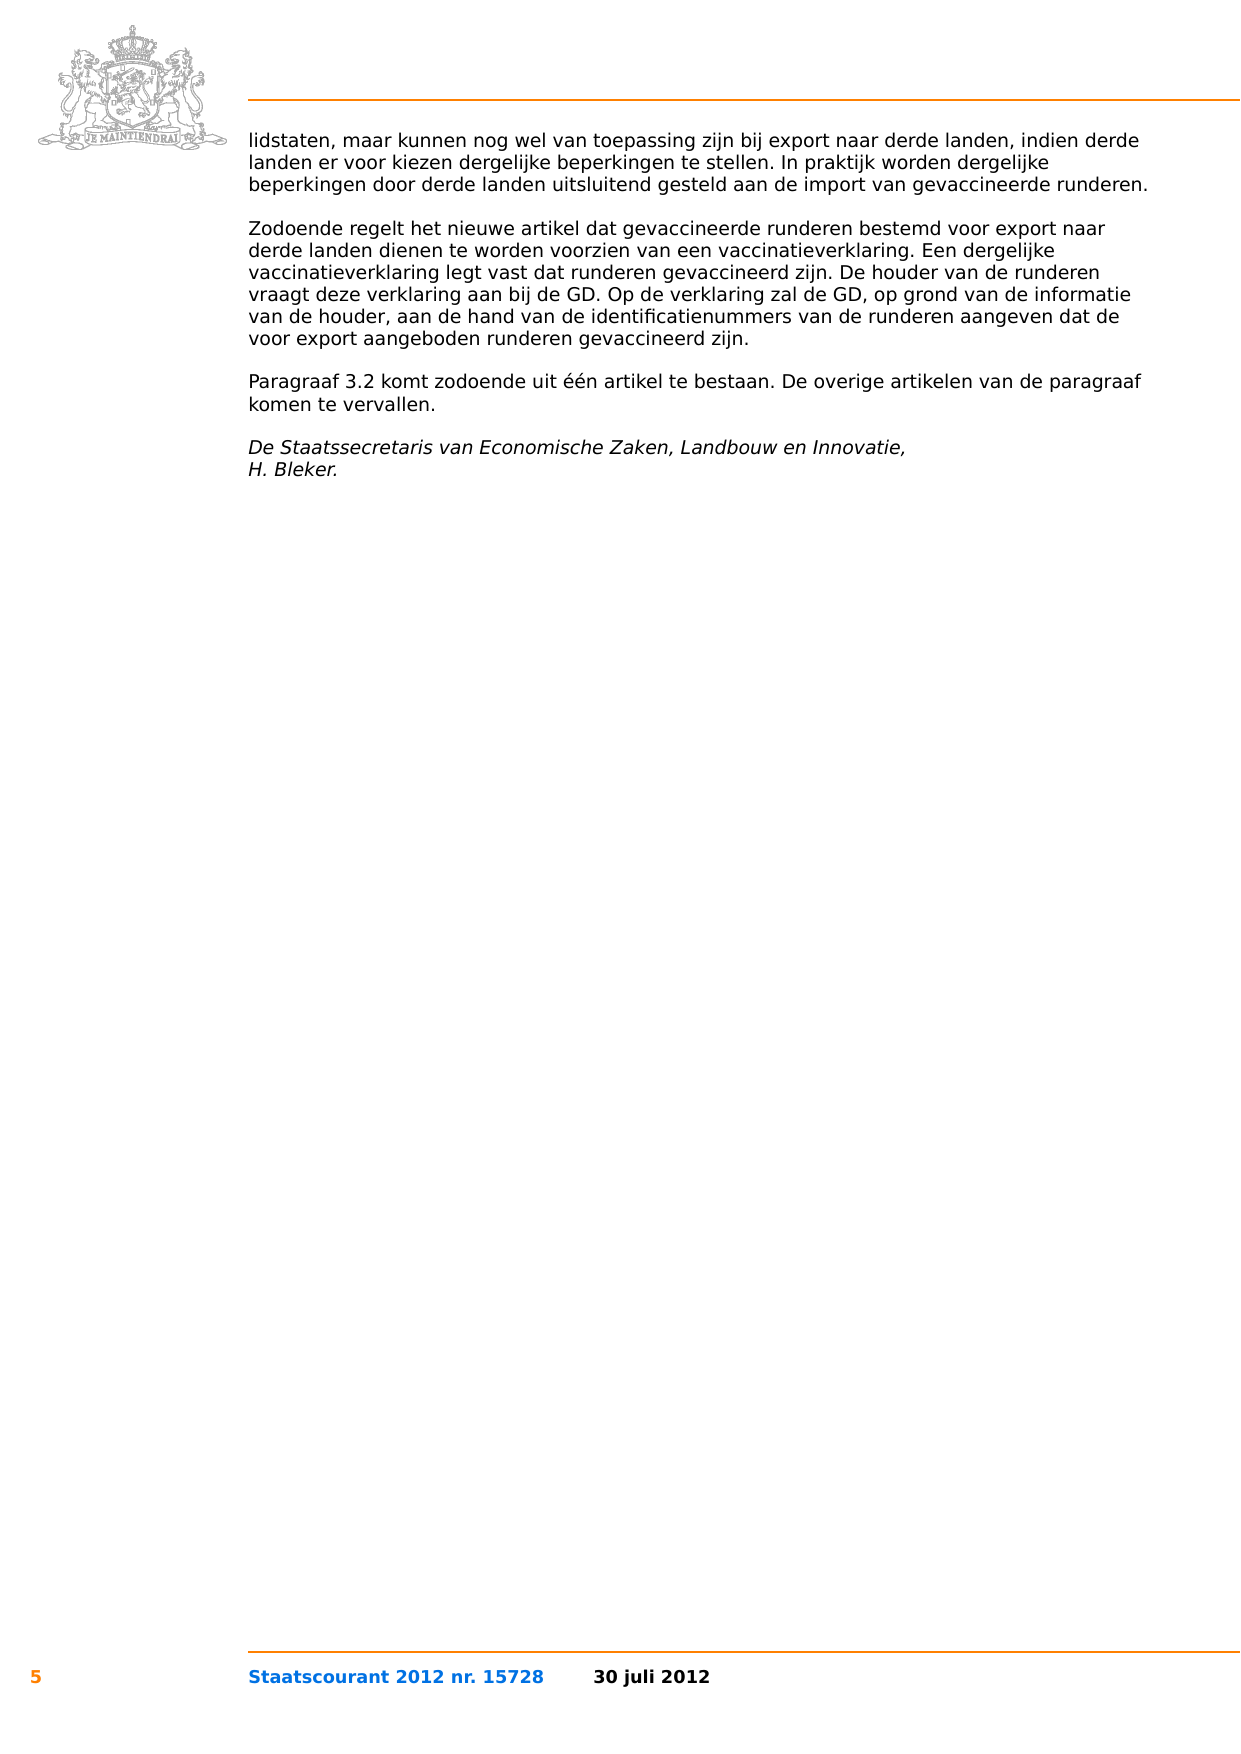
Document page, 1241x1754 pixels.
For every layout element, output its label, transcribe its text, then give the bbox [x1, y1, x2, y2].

text Paragraaf 3.2 komt zodoende uit één artikel te bestaan. De overige artikelen van de paragraaf komen te vervallen. [248, 371, 1163, 415]
text lidstaten, maar kunnen nog wel van toepassing zijn bij export naar derde landen, indien derde landen er voor kiezen dergelijke beperkingen te stellen. In praktijk worden dergelijke beperkingen door derde landen uitsluitend gesteld aan de import van gevaccineerde runderen. [248, 130, 1163, 196]
text De Staatssecretaris van Economische Zaken, Landbouw en Innovatie, H. Bleker. [248, 437, 1163, 481]
picture [38, 25, 227, 150]
text Zodoende regelt het nieuwe artikel dat gevaccineerde runderen bestemd voor export naar derde landen dienen te worden voorzien van een vaccinatieverklaring. Een dergelijke vaccinatieverklaring legt vast dat runderen gevaccineerd zijn. De houder van de runderen vraagt deze verklaring aan bij de GD. Op de verklaring zal de GD, op grond van de informatie van de houder, aan de hand van de identificatienummers van de runderen aangeven dat de voor export aangeboden runderen gevaccineerd zijn. [248, 218, 1163, 349]
